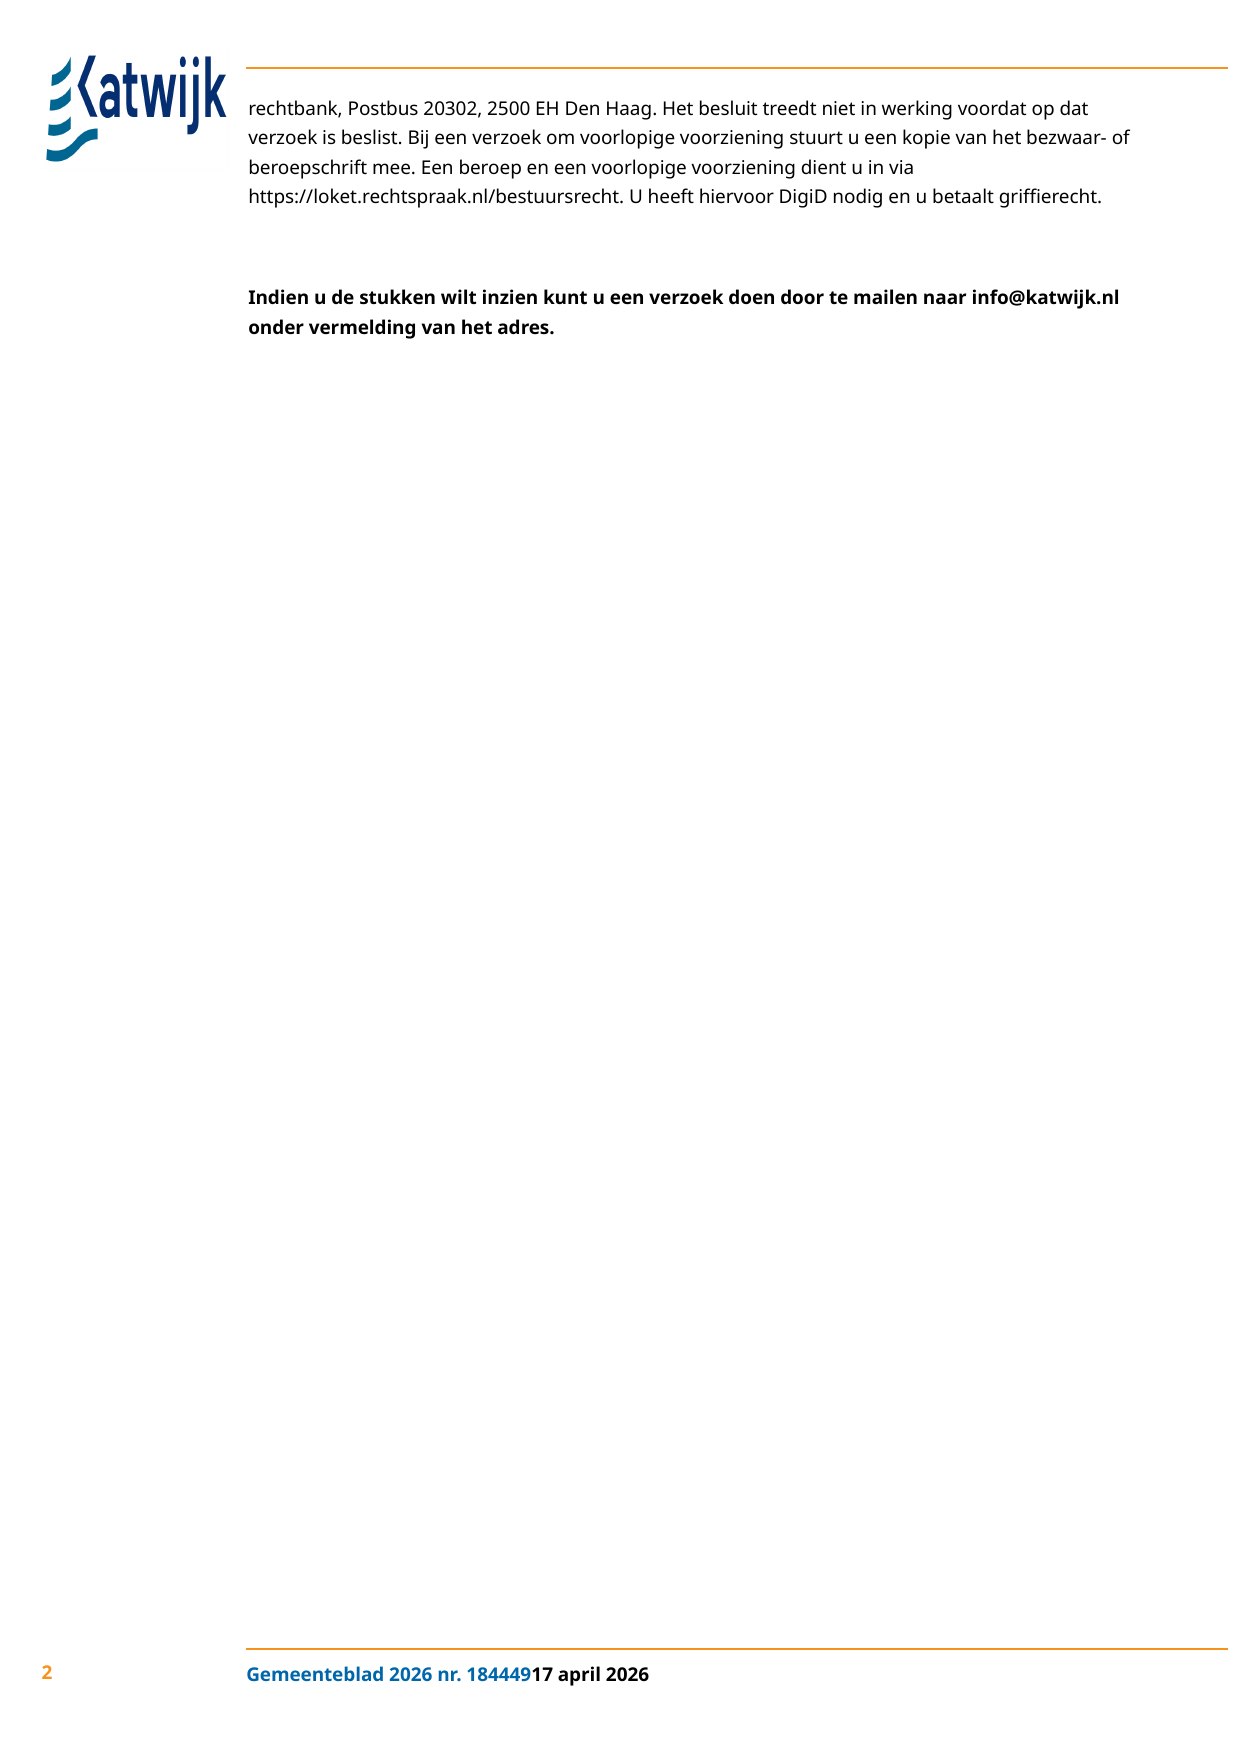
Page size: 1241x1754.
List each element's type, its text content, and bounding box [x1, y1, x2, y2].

text Indien u de stukken wilt inzien kunt u een verzoek doen door te mailen naar info@katwijk.nl onder vermelding van het adres. [248, 284, 1152, 340]
text rechtbank, Postbus 20302, 2500 EH Den Haag. Het besluit treedt niet in werking voordat op dat verzoek is beslist. Bij een verzoek om voorlopige voorziening stuurt u een kopie van het bezwaar- of beroepschrift mee. Een beroep en een voorlopige voorziening dient u in via https://loket.rechtspraak.nl/bestuursrecht. U heeft hiervoor DigiD nodig en u betaalt griffierecht. [248, 95, 1152, 209]
picture [41, 47, 231, 172]
